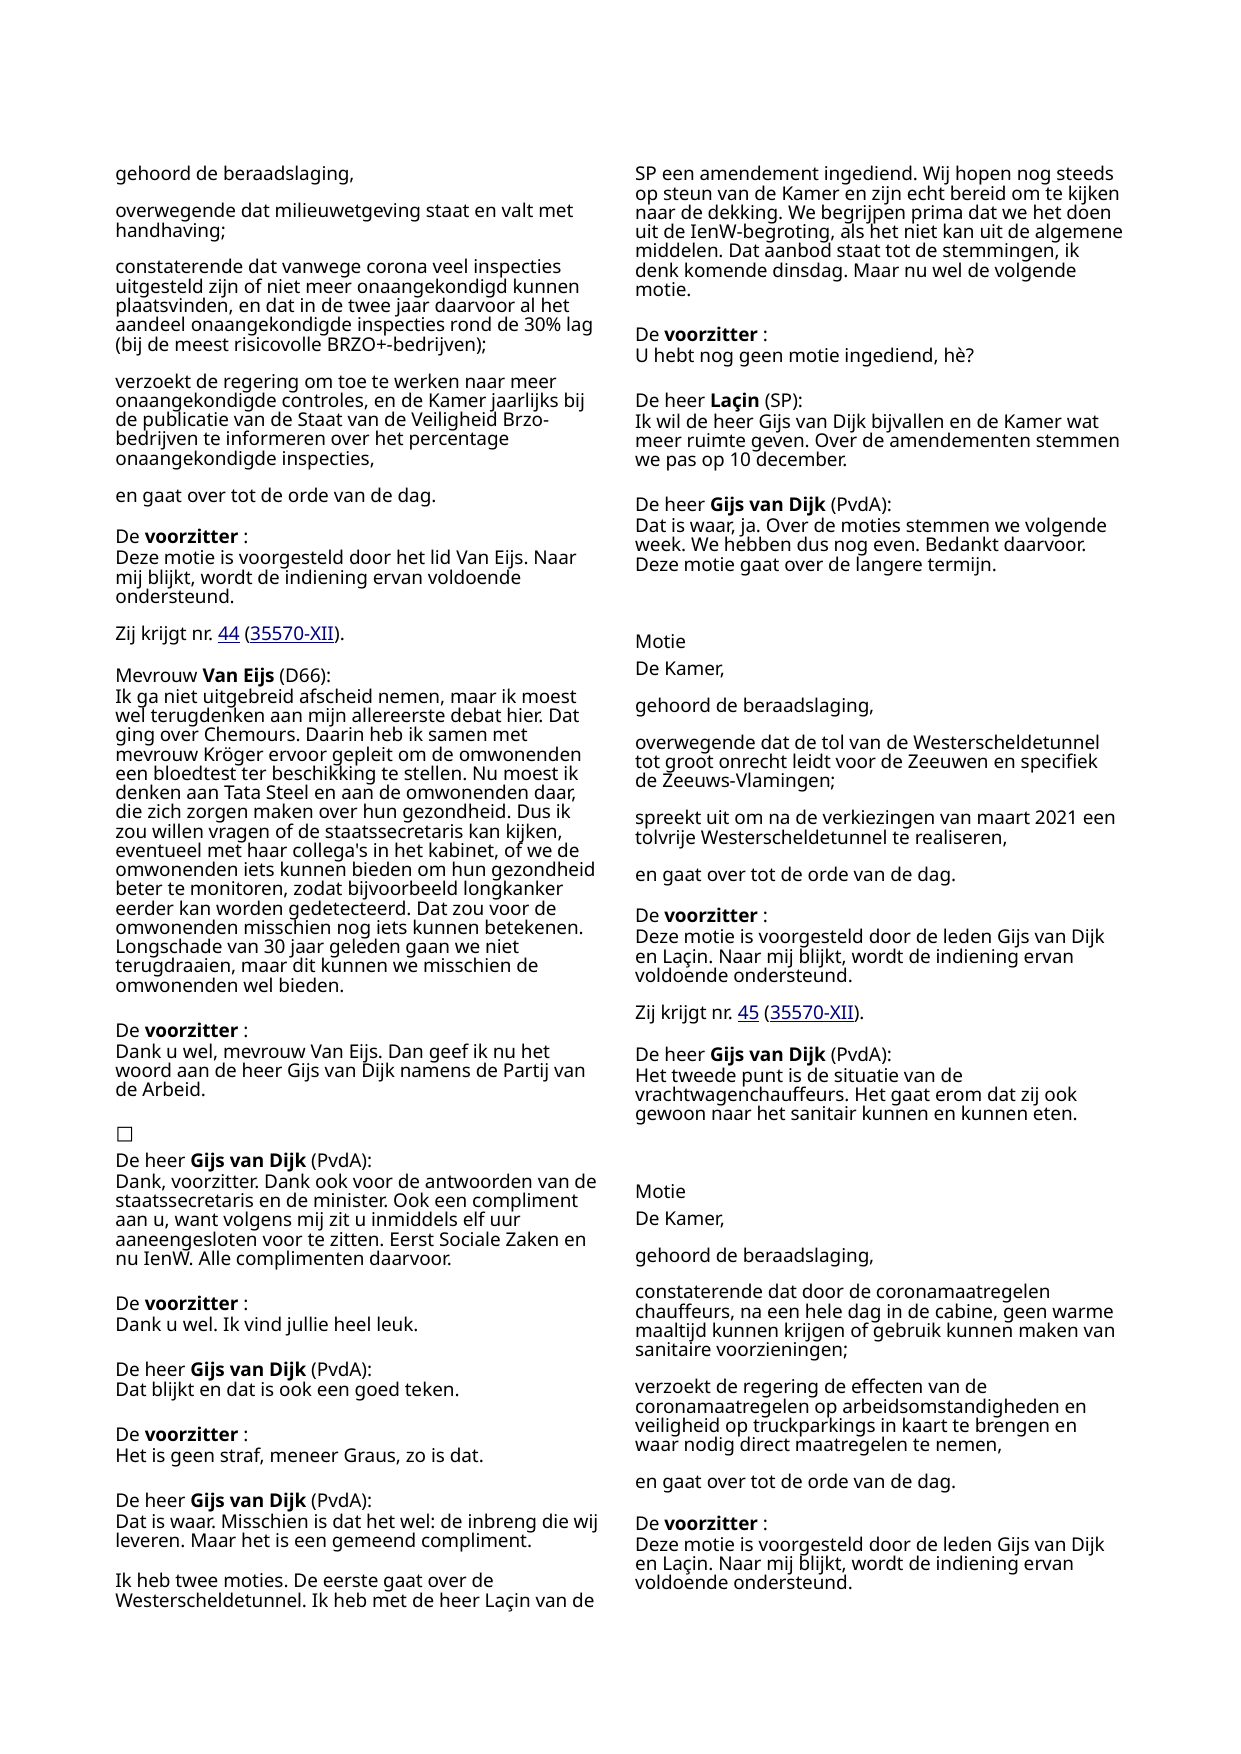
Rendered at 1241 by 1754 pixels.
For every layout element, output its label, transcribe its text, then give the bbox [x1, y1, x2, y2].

text constaterende dat door de coronamaatregelen chauffeurs, na een hele dag in de cabine, geen warme maaltijd kunnen krijgen of gebruik kunnen maken van sanitaire voorzieningen; [635, 1283, 1125, 1361]
text De heer Gijs van Dijk (PvdA): [115, 1147, 605, 1173]
text overwegende dat de tol van de Westerscheldetunnel tot groot onrecht leidt voor de Zeeuwen en specifiek de Zeeuws-Vlamingen; [635, 734, 1125, 792]
text ⬜ [115, 1121, 605, 1147]
text Dat blijkt en dat is ook een goed teken. [115, 1381, 605, 1401]
text Het tweede punt is de situatie van de vrachtwagenchauffeurs. Het gaat erom dat zij ook gewoon naar het sanitair kunnen en kunnen eten. [635, 1067, 1125, 1124]
text en gaat over tot de orde van de dag. [635, 866, 1125, 885]
text overwegende dat milieuwetgeving staat en valt met handhaving; [115, 202, 605, 241]
text Dat is waar. Misschien is dat het wel: de inbreng die wij leveren. Maar het is een gemeend compliment. [115, 1513, 605, 1552]
text en gaat over tot de orde van de dag. [115, 487, 605, 506]
text De heer Laçin (SP): [635, 387, 1125, 413]
text gehoord de beraadslaging, [115, 165, 605, 184]
text U hebt nog geen motie ingediend, hè? [635, 347, 1125, 366]
text De voorzitter : [115, 1017, 605, 1043]
text Dank u wel, mevrouw Van Eijs. Dan geef ik nu het woord aan de heer Gijs van Dijk namens de Partij van de Arbeid. [115, 1043, 605, 1100]
text De heer Gijs van Dijk (PvdA): [635, 1041, 1125, 1067]
text verzoekt de regering de effecten van de coronamaatregelen op arbeidsomstandigheden en veiligheid op truckparkings in kaart te brengen en waar nodig direct maatregelen te nemen, [635, 1378, 1125, 1455]
text en gaat over tot de orde van de dag. [635, 1473, 1125, 1492]
text Dank, voorzitter. Dank ook voor de antwoorden van de staatssecretaris en de minister. Ook een compliment aan u, want volgens mij zit u inmiddels elf uur aaneengesloten voor te zitten. Eerst Sociale Zaken en nu IenW. Alle complimenten daarvoor. [115, 1173, 605, 1269]
text Dat is waar, ja. Over de moties stemmen we volgende week. We hebben dus nog even. Bedankt daarvoor. Deze motie gaat over de langere termijn. [635, 517, 1125, 575]
text De voorzitter : [635, 1510, 1125, 1536]
text constaterende dat vanwege corona veel inspecties uitgesteld zijn of niet meer onaangekondigd kunnen plaatsvinden, en dat in de twee jaar daarvoor al het aandeel onaangekondigde inspecties rond de 30% lag (bij de meest risicovolle BRZO+-bedrijven); [115, 258, 605, 355]
text verzoekt de regering om toe te werken naar meer onaangekondigde controles, en de Kamer jaarlijks bij de publicatie van de Staat van de Veiligheid Brzo-bedrijven te informeren over het percentage onaangekondigde inspecties, [115, 373, 605, 469]
text Motie [635, 628, 1125, 654]
text Zij krijgt nr. 44 (35570-XII). [115, 625, 605, 644]
text Dank u wel. Ik vind jullie heel leuk. [115, 1316, 605, 1335]
text De voorzitter : [635, 903, 1125, 928]
text De heer Gijs van Dijk (PvdA): [635, 491, 1125, 517]
text De voorzitter : [115, 1290, 605, 1316]
text Het is geen straf, meneer Graus, zo is dat. [115, 1447, 605, 1467]
text De heer Gijs van Dijk (PvdA): [115, 1356, 605, 1381]
text De voorzitter : [115, 1422, 605, 1447]
text Mevrouw Van Eijs (D66): [115, 662, 605, 688]
text gehoord de beraadslaging, [635, 1247, 1125, 1266]
text Ik heb twee moties. De eerste gaat over de Westerscheldetunnel. Ik heb met de heer Laçin van de [115, 1572, 605, 1611]
text De voorzitter : [115, 524, 605, 549]
text Ik wil de heer Gijs van Dijk bijvallen en de Kamer wat meer ruimte geven. Over de amendementen stemmen we pas op 10 december. [635, 413, 1125, 470]
text SP een amendement ingediend. Wij hopen nog steeds op steun van de Kamer en zijn echt bereid om te kijken naar de dekking. We begrijpen prima dat we het doen uit de IenW-begroting, als het niet kan uit de algemene middelen. Dat aanbod staat tot de stemmingen, ik denk komende dinsdag. Maar nu wel de volgende motie. [635, 165, 1125, 300]
text Deze motie is voorgesteld door de leden Gijs van Dijk en Laçin. Naar mij blijkt, wordt de indiening ervan voldoende ondersteund. [635, 928, 1125, 986]
text Zij krijgt nr. 45 (35570-XII). [635, 1004, 1125, 1023]
text De Kamer, [635, 1209, 1125, 1229]
text Deze motie is voorgesteld door het lid Van Eijs. Naar mij blijkt, wordt de indiening ervan voldoende ondersteund. [115, 549, 605, 607]
text spreekt uit om na de verkiezingen van maart 2021 een tolvrije Westerscheldetunnel te realiseren, [635, 809, 1125, 848]
text Ik ga niet uitgebreid afscheid nemen, maar ik moest wel terugdenken aan mijn allereerste debat hier. Dat ging over Chemours. Daarin heb ik samen met mevrouw Kröger ervoor gepleit om de omwonenden een bloedtest ter beschikking te stellen. Nu moest ik denken aan Tata Steel en aan de omwonenden daar, die zich zorgen maken over hun gezondheid. Dus ik zou willen vragen of de staatssecretaris kan kijken, eventueel met haar collega's in het kabinet, of we de omwonenden iets kunnen bieden om hun gezondheid beter te monitoren, zodat bijvoorbeeld longkanker eerder kan worden gedetecteerd. Dat zou voor de omwonenden misschien nog iets kunnen betekenen. Longschade van 30 jaar geleden gaan we niet terugdraaien, maar dit kunnen we misschien de omwonenden wel bieden. [115, 688, 605, 996]
text gehoord de beraadslaging, [635, 697, 1125, 716]
text De heer Gijs van Dijk (PvdA): [115, 1487, 605, 1513]
text De Kamer, [635, 660, 1125, 679]
text De voorzitter : [635, 321, 1125, 347]
text Motie [635, 1178, 1125, 1204]
text Deze motie is voorgesteld door de leden Gijs van Dijk en Laçin. Naar mij blijkt, wordt de indiening ervan voldoende ondersteund. [635, 1536, 1125, 1594]
